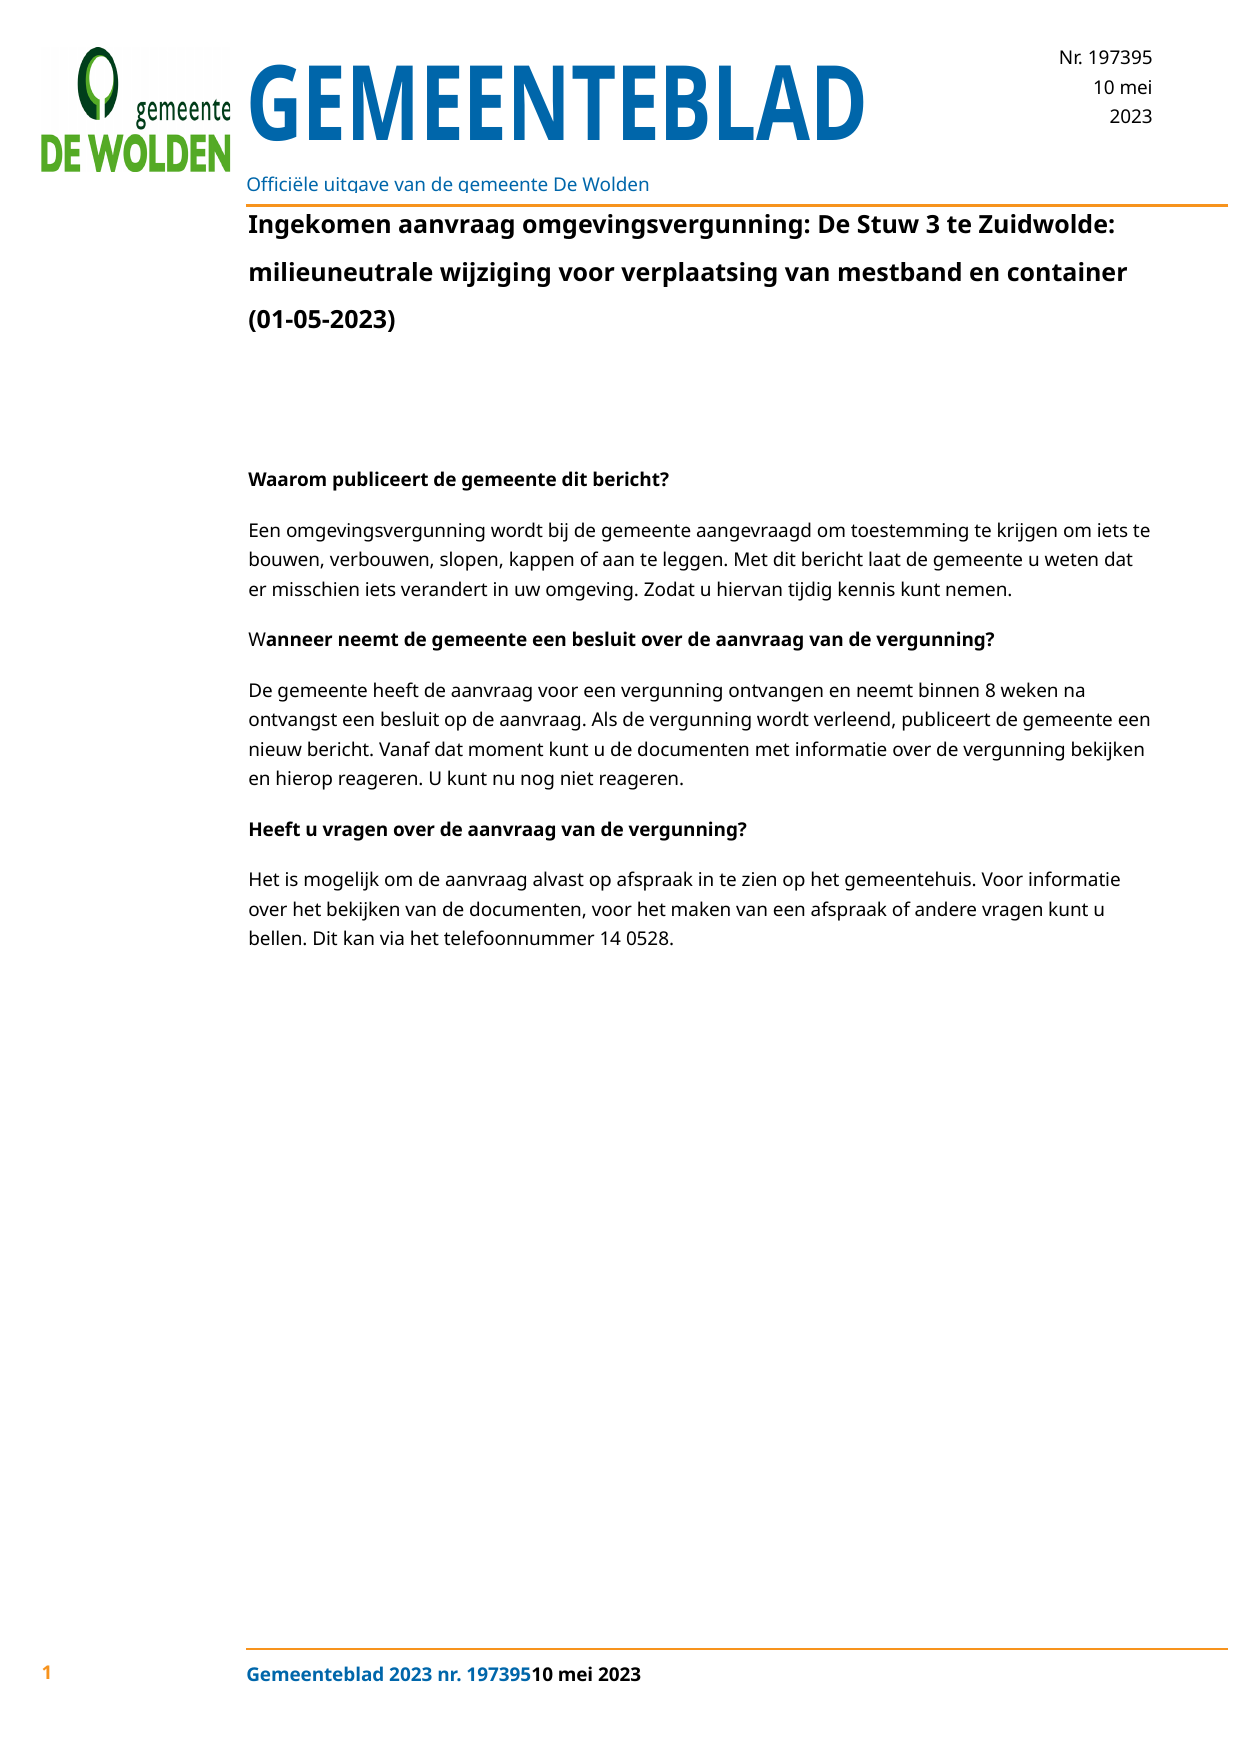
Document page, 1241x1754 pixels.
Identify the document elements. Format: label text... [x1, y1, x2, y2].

text Waarom publiceert de gemeente dit bericht? [248, 466, 1152, 492]
text Het is mogelijk om de aanvraag alvast op afspraak in te zien op het gemeentehuis. Voor informatie over het bekijken van de documenten, voor het maken van een afspraak of andere vragen kunt u bellen. Dit kan via het telefoonnummer 14 0528. [248, 866, 1152, 951]
text De gemeente heeft de aanvraag voor een vergunning ontvangen en neemt binnen 8 weken na ontvangst een besluit op de aanvraag. Als de vergunning wordt verleend, publiceert de gemeente een nieuw bericht. Vanaf dat moment kunt u de documenten met informatie over de vergunning bekijken en hierop reageren. U kunt nu nog niet reageren. [248, 677, 1152, 791]
text Een omgevingsvergunning wordt bij de gemeente aangevraagd om toestemming te krijgen om iets te bouwen, verbouwen, slopen, kappen of aan te leggen. Met dit bericht laat de gemeente u weten dat er misschien iets verandert in uw omgeving. Zodat u hiervan tijdig kennis kunt nemen. [248, 517, 1152, 602]
text Ingekomen aanvraag omgevingsvergunning: De Stuw 3 te Zuidwolde: milieuneutrale wijziging voor verplaatsing van mestband en container (01-05-2023) [248, 207, 1152, 336]
picture [41, 47, 231, 172]
text Heeft u vragen over de aanvraag van de vergunning? [248, 816, 1152, 842]
text Wanneer neemt de gemeente een besluit over de aanvraag van de vergunning? [248, 626, 1152, 652]
